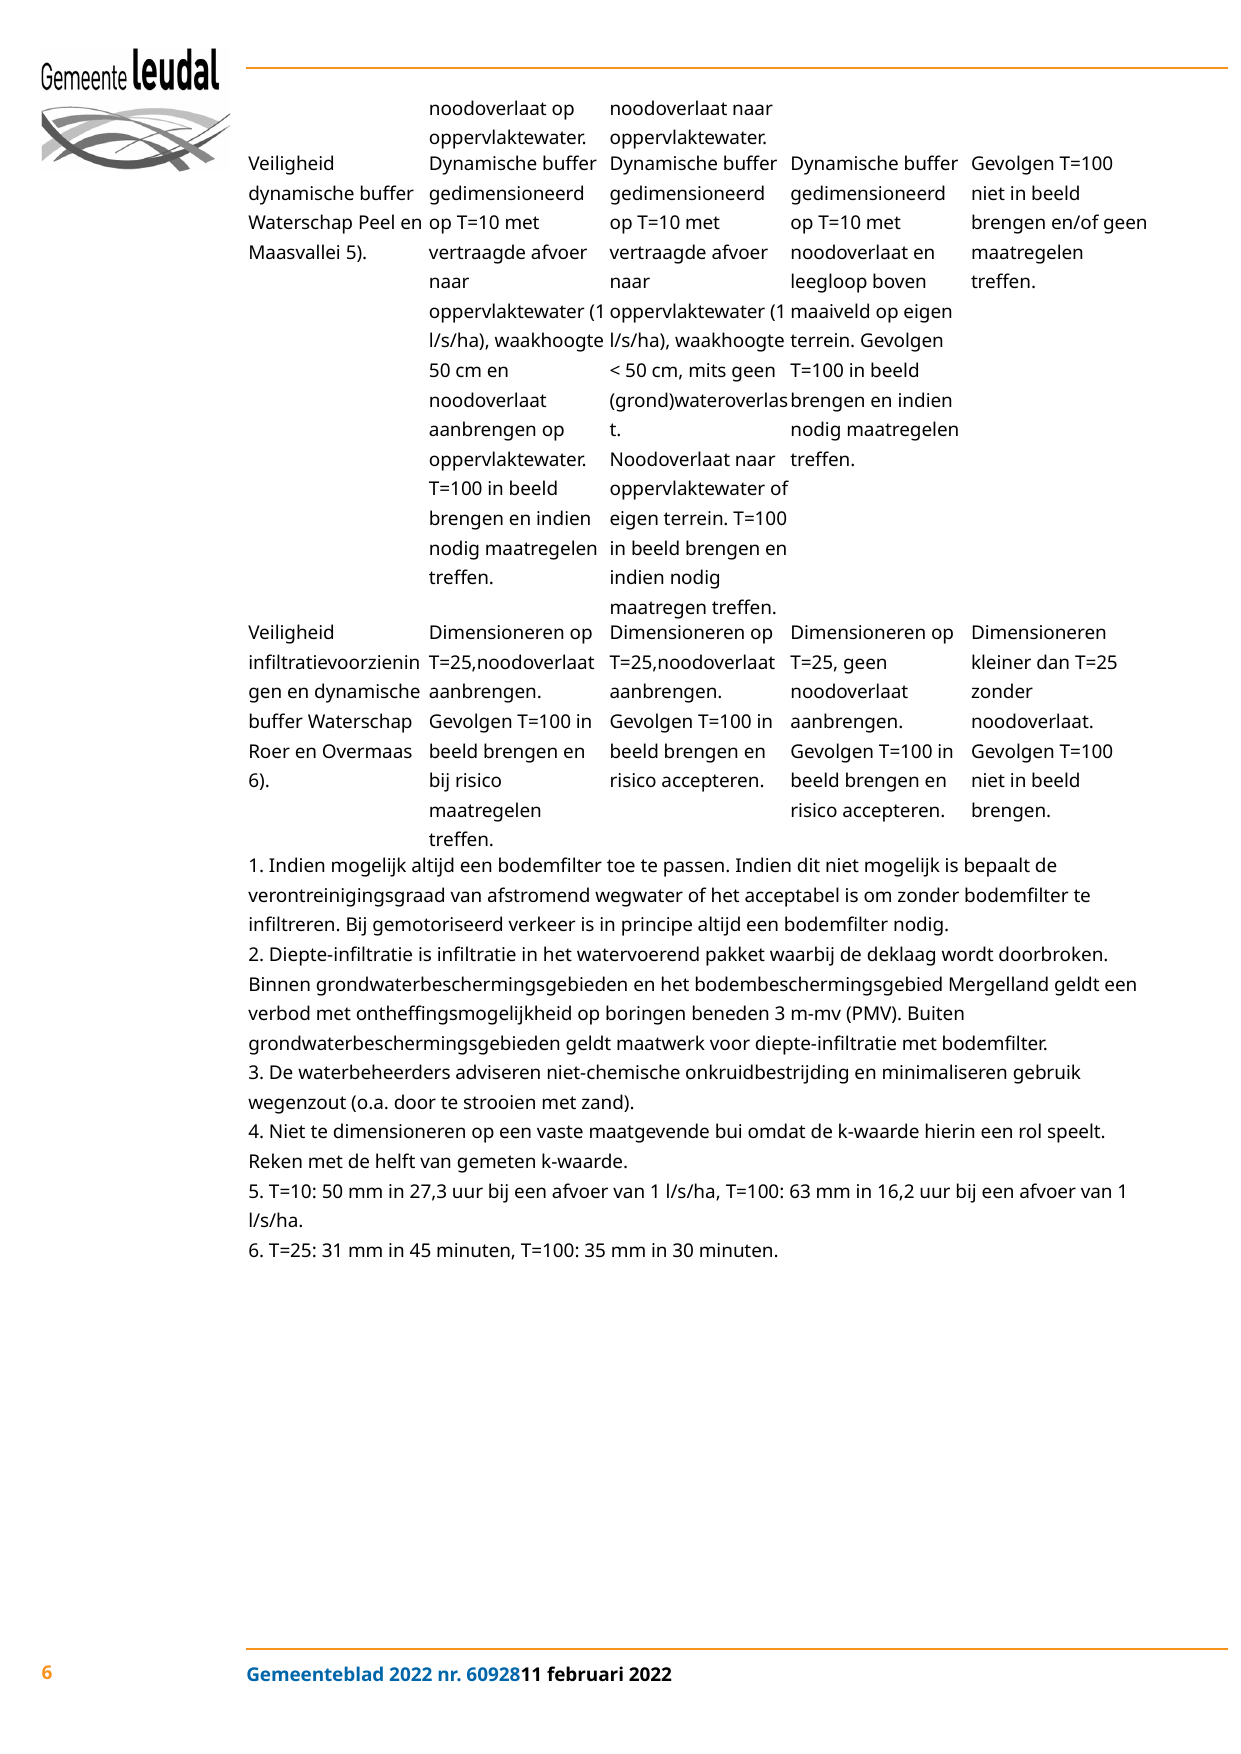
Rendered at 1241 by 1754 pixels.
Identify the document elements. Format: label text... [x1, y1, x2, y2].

table_cell Veiligheid infiltratievoorzieningen en dynamische buffer Waterschap Roer en Overmaas 6). [248, 620, 429, 852]
table_cell Gevolgen T=100 niet in beeld brengen en/of geen maatregelen treffen. [971, 150, 1152, 619]
table_cell Dynamische buffer gedimensioneerd op T=10 met vertraagde afvoer naar oppervlaktewater (1 l/s/ha), waakhoogte 50 cm en noodoverlaat aanbrengen op oppervlaktewater. T=100 in beeld brengen en indien nodig maatregelen treffen. [429, 150, 609, 619]
table_cell Dimensioneren op T=25, geen noodoverlaat aanbrengen. Gevolgen T=100 in beeld brengen en risico accepteren. [790, 620, 971, 852]
table_cell Dynamische buffer gedimensioneerd op T=10 met vertraagde afvoer naar oppervlaktewater (1 l/s/ha), waakhoogte < 50 cm, mits geen (grond)wateroverlast. Noodoverlaat naar oppervlaktewater of eigen terrein. T=100 in beeld brengen en indien nodig maatregen treffen. [609, 150, 790, 619]
table_cell noodoverlaat naar oppervlaktewater. [609, 95, 790, 150]
table_cell 1. Indien mogelijk altijd een bodemfilter toe te passen. Indien dit niet mogelijk is bepaalt de verontreinigingsgraad van afstromend wegwater of het acceptabel is om zonder bodemfilter te infiltreren. Bij gemotoriseerd verkeer is in principe altijd een bodemfilter nodig. 2. Diepte-infiltratie is infiltratie in het watervoerend pakket waarbij de deklaag wordt doorbroken. Binnen grondwaterbeschermingsgebieden en het bodembeschermingsgebied Mergelland geldt een verbod met ontheffingsmogelijkheid op boringen beneden 3 m-mv (PMV). Buiten grondwaterbeschermingsgebieden geldt maatwerk voor diepte-infiltratie met bodemfilter. 3. De waterbeheerders adviseren niet-chemische onkruidbestrijding en minimaliseren gebruik wegenzout (o.a. door te strooien met zand). 4. Niet te dimensioneren op een vaste maatgevende bui omdat de k-waarde hierin een rol speelt. Reken met de helft van gemeten k-waarde. 5. T=10: 50 mm in 27,3 uur bij een afvoer van 1 l/s/ha, T=100: 63 mm in 16,2 uur bij een afvoer van 1 l/s/ha. 6. T=25: 31 mm in 45 minuten, T=100: 35 mm in 30 minuten. [248, 853, 1152, 1263]
table_cell [971, 95, 1152, 150]
table_cell [790, 95, 971, 150]
table_cell noodoverlaat op oppervlaktewater. [429, 95, 609, 150]
table_cell Dimensioneren op T=25,noodoverlaat aanbrengen. Gevolgen T=100 in beeld brengen en bij risico maatregelen treffen. [429, 620, 609, 852]
table_cell Dimensioneren kleiner dan T=25 zonder noodoverlaat. Gevolgen T=100 niet in beeld brengen. [971, 620, 1152, 852]
table_cell Dimensioneren op T=25,noodoverlaat aanbrengen. Gevolgen T=100 in beeld brengen en risico accepteren. [609, 620, 790, 852]
table_cell Veiligheid dynamische buffer Waterschap Peel en Maasvallei 5). [248, 150, 429, 619]
table_cell Dynamische buffer gedimensioneerd op T=10 met noodoverlaat en leegloop boven maaiveld op eigen terrein. Gevolgen T=100 in beeld brengen en indien nodig maatregelen treffen. [790, 150, 971, 619]
picture [41, 47, 231, 172]
table_cell [248, 95, 429, 150]
